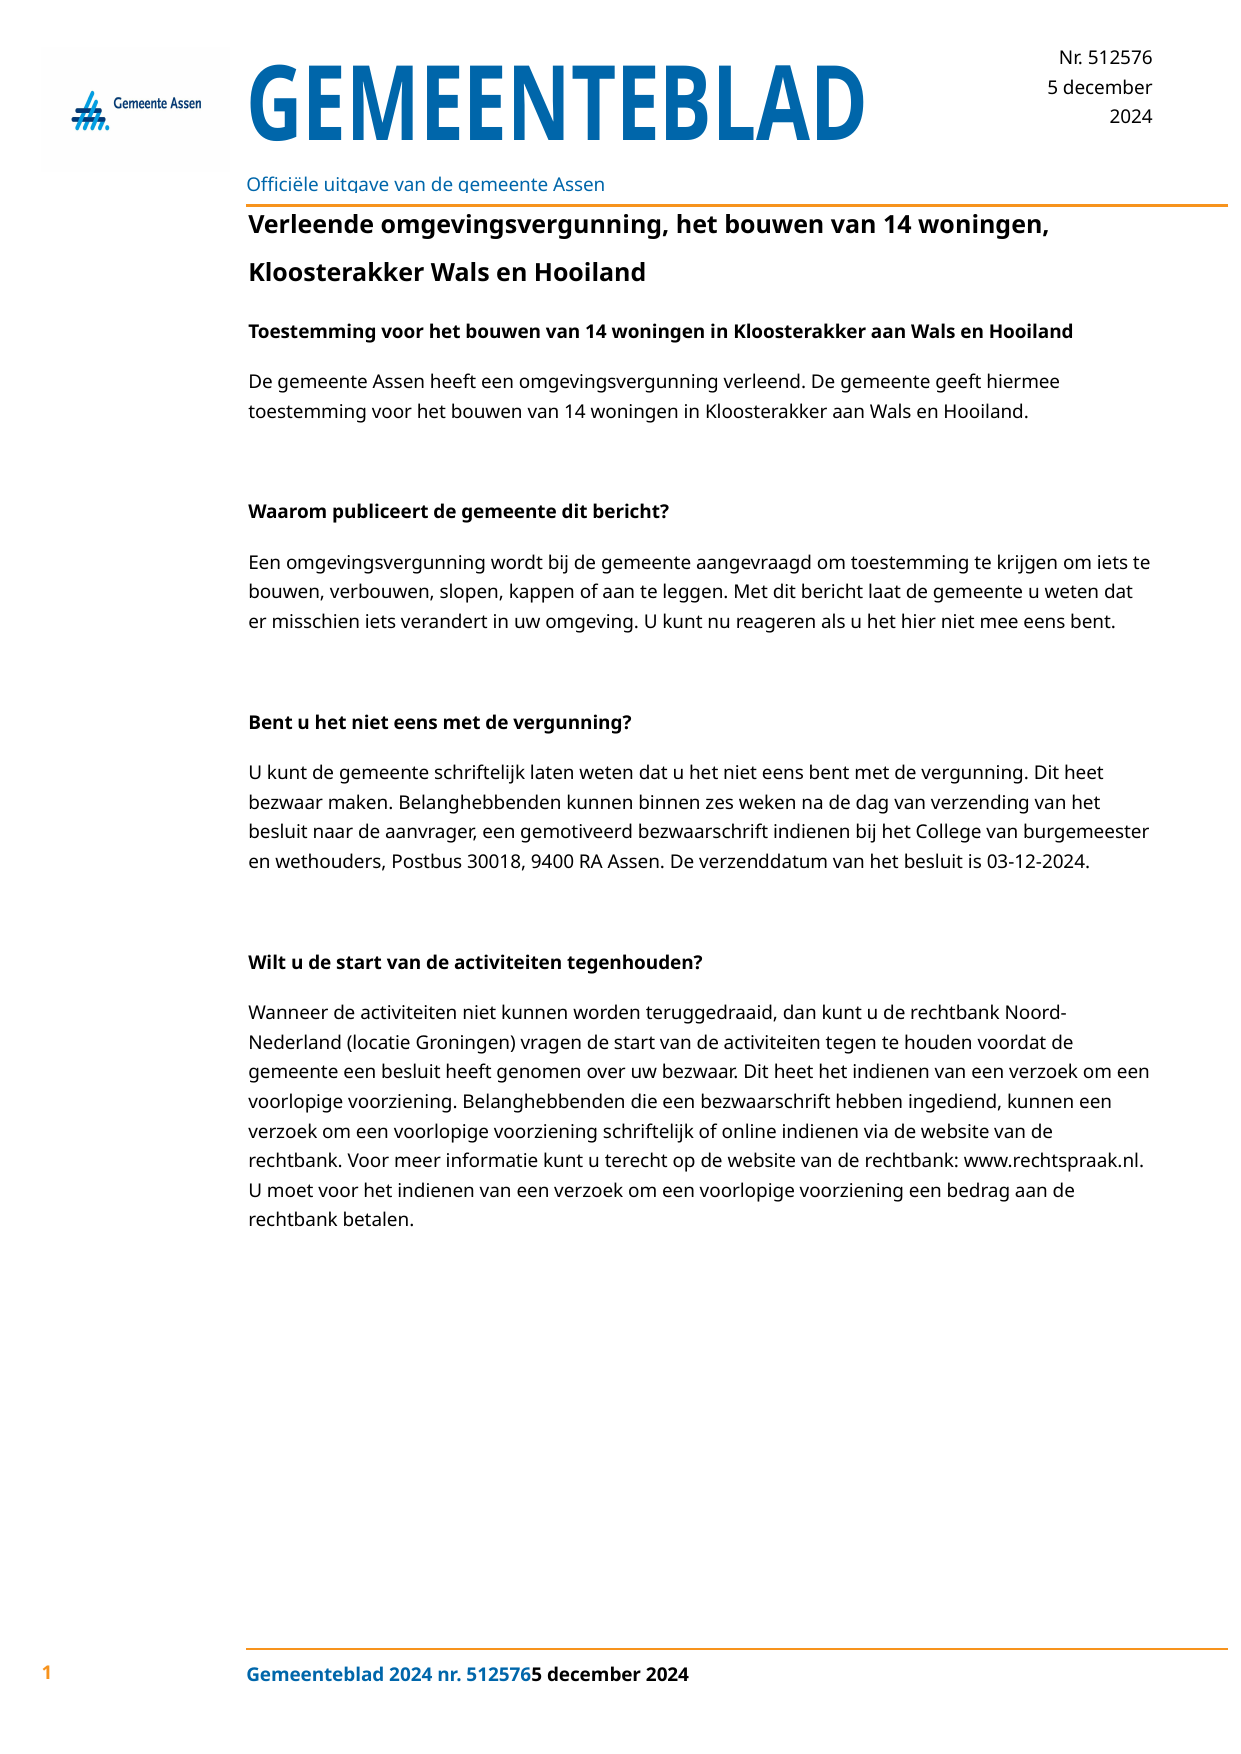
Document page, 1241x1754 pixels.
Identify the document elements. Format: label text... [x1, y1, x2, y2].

picture [41, 47, 231, 172]
text Waarom publiceert de gemeente dit bericht? [248, 499, 1152, 524]
text Verleende omgevingsvergunning, het bouwen van 14 woningen, Kloosterakker Wals en Hooiland [248, 207, 1152, 288]
text Een omgevingsvergunning wordt bij de gemeente aangevraagd om toestemming te krijgen om iets te bouwen, verbouwen, slopen, kappen of aan te leggen. Met dit bericht laat de gemeente u weten dat er misschien iets verandert in uw omgeving. U kunt nu reageren als u het hier niet mee eens bent. [248, 549, 1152, 634]
text Bent u het niet eens met de vergunning? [248, 709, 1152, 735]
text Toestemming voor het bouwen van 14 woningen in Kloosterakker aan Wals en Hooiland [248, 318, 1152, 344]
text U kunt de gemeente schriftelijk laten weten dat u het niet eens bent met de vergunning. Dit heet bezwaar maken. Belanghebbenden kunnen binnen zes weken na de dag van verzending van het besluit naar de aanvrager, een gemotiveerd bezwaarschrift indienen bij het College van burgemeester en wethouders, Postbus 30018, 9400 RA Assen. De verzenddatum van het besluit is 03-12-2024. [248, 759, 1152, 874]
text Wanneer de activiteiten niet kunnen worden teruggedraaid, dan kunt u de rechtbank Noord-Nederland (locatie Groningen) vragen de start van de activiteiten tegen te houden voordat de gemeente een besluit heeft genomen over uw bezwaar. Dit heet het indienen van een verzoek om een voorlopige voorziening. Belanghebbenden die een bezwaarschrift hebben ingediend, kunnen een verzoek om een voorlopige voorziening schriftelijk of online indienen via de website van de rechtbank. Voor meer informatie kunt u terecht op de website van de rechtbank: www.rechtspraak.nl. U moet voor het indienen van een verzoek om een voorlopige voorziening een bedrag aan de rechtbank betalen. [248, 999, 1152, 1232]
text Wilt u de start van de activiteiten tegenhouden? [248, 949, 1152, 975]
text De gemeente Assen heeft een omgevingsvergunning verleend. De gemeente geeft hiermee toestemming voor het bouwen van 14 woningen in Kloosterakker aan Wals en Hooiland. [248, 368, 1152, 424]
